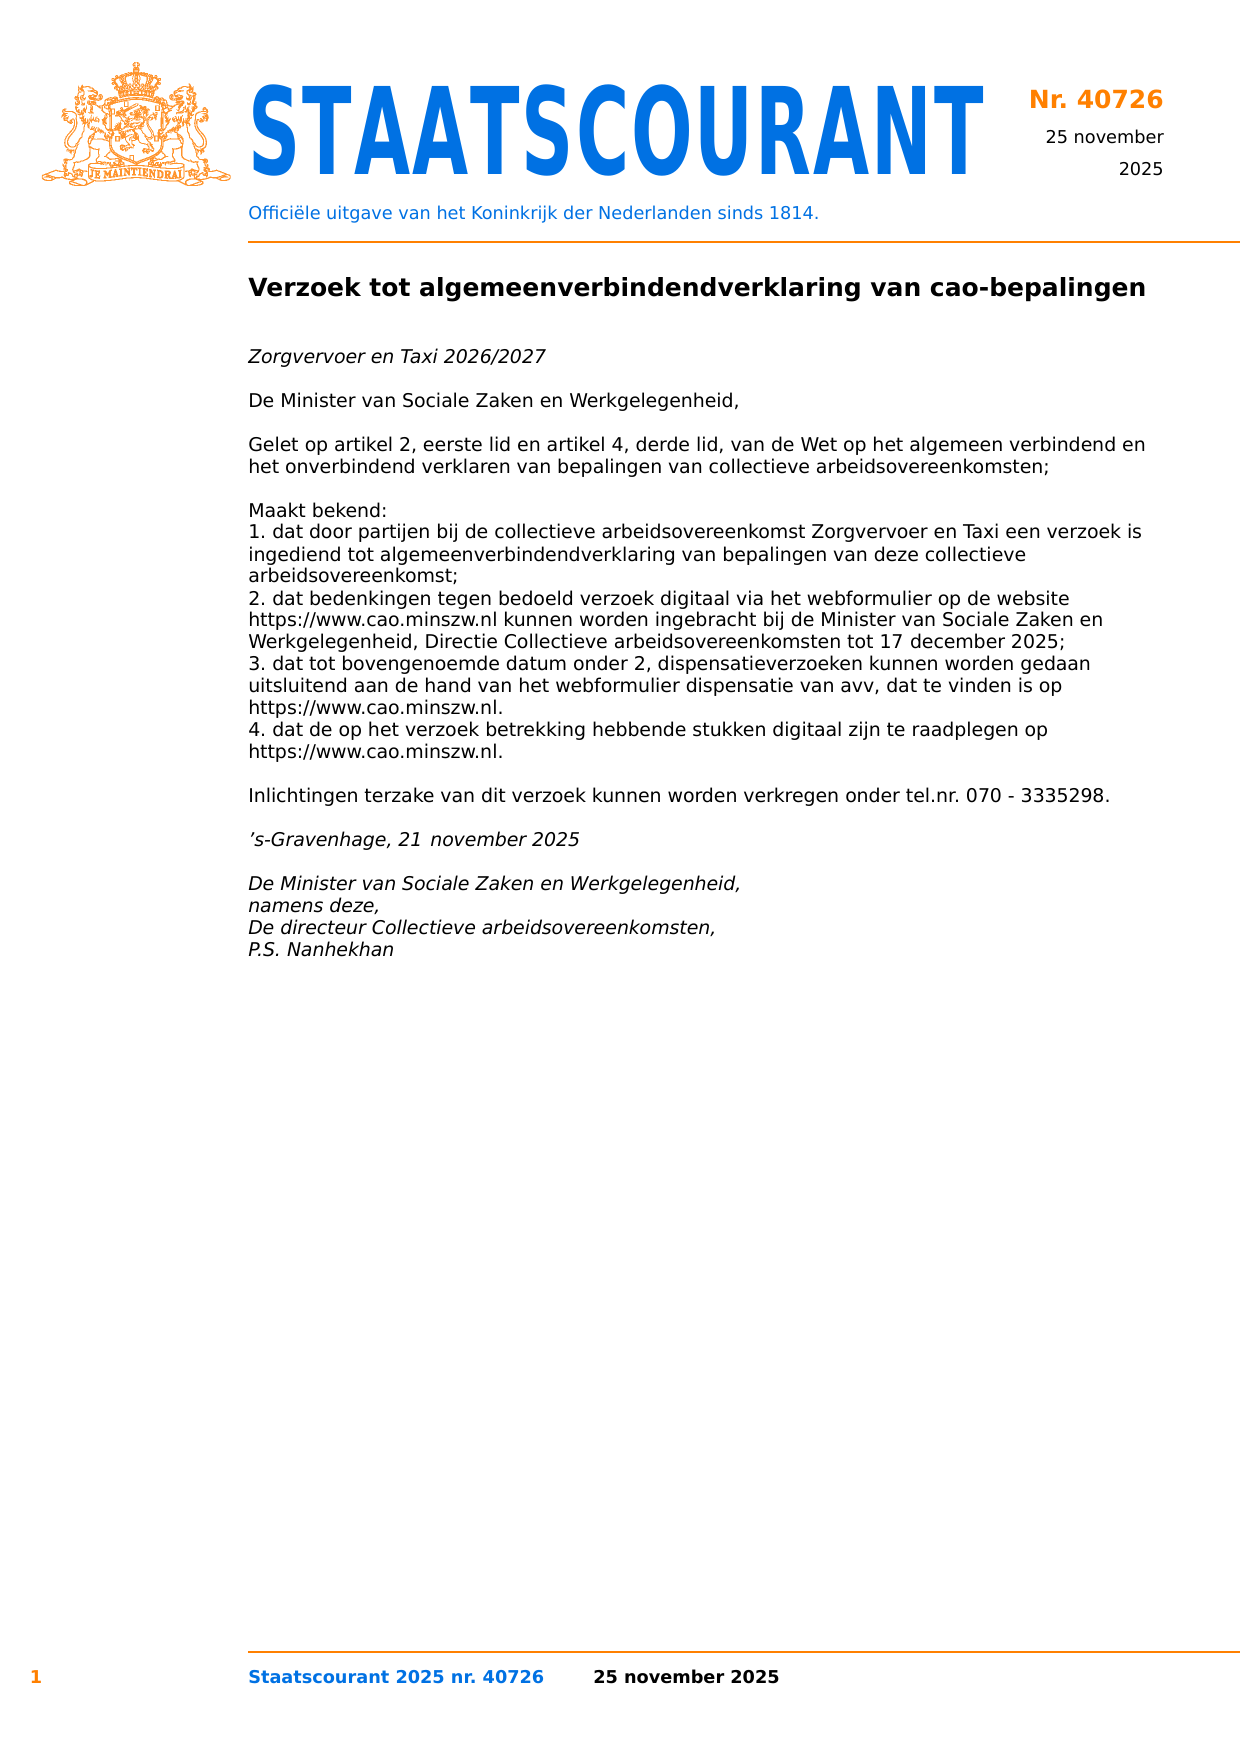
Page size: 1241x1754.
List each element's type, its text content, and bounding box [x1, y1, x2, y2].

table_header [25, 62, 248, 241]
table_cell 2025 [998, 153, 1240, 203]
table_cell 25 november [998, 121, 1240, 153]
text Inlichtingen terzake van dit verzoek kunnen worden verkregen onder tel.nr. 070 - 3335298. [248, 785, 1163, 807]
text 2. dat bedenkingen tegen bedoeld verzoek digitaal via het webformulier op de website https://www.cao.minszw.nl kunnen worden ingebracht bij de Minister van Sociale Zaken en Werkgelegenheid, Directie Collectieve arbeidsovereenkomsten tot 17 december 2025; [248, 587, 1163, 653]
text Zorgvervoer en Taxi 2026/2027 [248, 346, 1163, 368]
text Gelet op artikel 2, eerste lid en artikel 4, derde lid, van de Wet op het algemeen verbindend en het onverbindend verklaren van bepalingen van collectieve arbeidsovereenkomsten; [248, 434, 1163, 478]
text Maakt bekend: [248, 499, 1163, 521]
text De Minister van Sociale Zaken en Werkgelegenheid, [248, 390, 1163, 412]
text ’s-Gravenhage, 21 november 2025 [248, 829, 1163, 851]
text De Minister van Sociale Zaken en Werkgelegenheid, namens deze, De directeur Collectieve arbeidsovereenkomsten, P.S. Nanhekhan [248, 873, 1163, 961]
subtitle Verzoek tot algemeenverbindendverklaring van cao-bepalingen [248, 273, 1163, 302]
text 4. dat de op het verzoek betrekking hebbende stukken digitaal zijn te raadplegen op https://www.cao.minszw.nl. [248, 719, 1163, 763]
table_header Nr. 40726 [998, 62, 1240, 121]
text 3. dat tot bovengenoemde datum onder 2, dispensatieverzoeken kunnen worden gedaan uitsluitend aan de hand van het webformulier dispensatie van avv, dat te vinden is op https://www.cao.minszw.nl. [248, 653, 1163, 719]
table_cell Officiële uitgave van het Koninkrijk der Nederlanden sinds 1814. [248, 203, 1240, 241]
text 1. dat door partijen bij de collectieve arbeidsovereenkomst Zorgvervoer en Taxi een verzoek is ingediend tot algemeenverbindendverklaring van bepalingen van deze collectieve arbeidsovereenkomst; [248, 521, 1163, 587]
picture [41, 62, 231, 186]
table_header STAATSCOURANT [248, 62, 998, 203]
